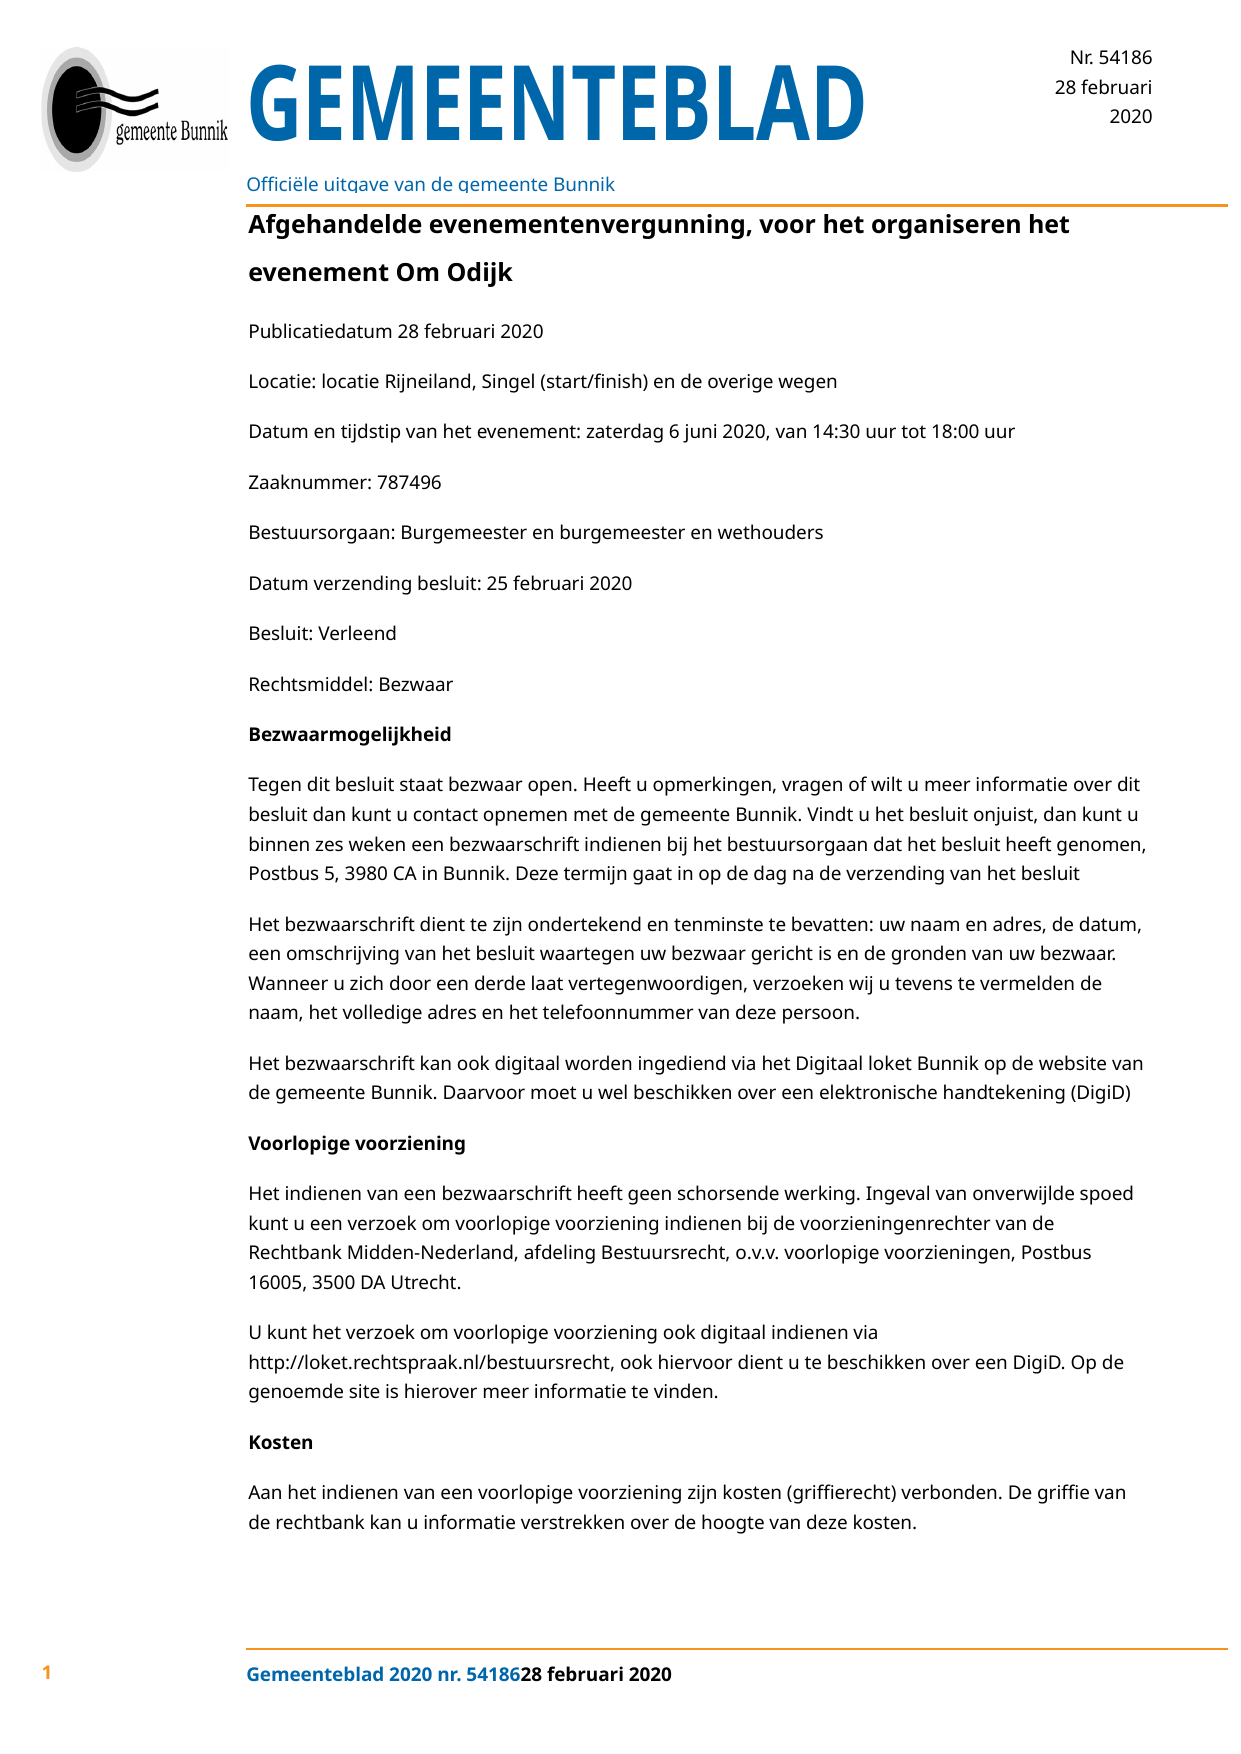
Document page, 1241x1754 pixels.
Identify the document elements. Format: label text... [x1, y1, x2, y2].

text Rechtsmiddel: Bezwaar [248, 671, 1152, 697]
text U kunt het verzoek om voorlopige voorziening ook digitaal indienen via http://loket.rechtspraak.nl/bestuursrecht, ook hiervoor dient u te beschikken over een DigiD. Op de genoemde site is hierover meer informatie te vinden. [248, 1319, 1152, 1404]
text Publicatiedatum 28 februari 2020 [248, 318, 1152, 344]
text Datum verzending besluit: 25 februari 2020 [248, 570, 1152, 596]
text Locatie: locatie Rijneiland, Singel (start/finish) en de overige wegen [248, 368, 1152, 394]
text Kosten [248, 1429, 1152, 1455]
text Aan het indienen van een voorlopige voorziening zijn kosten (griffierecht) verbonden. De griffie van de rechtbank kan u informatie verstrekken over de hoogte van deze kosten. [248, 1479, 1152, 1535]
text Het indienen van een bezwaarschrift heeft geen schorsende werking. Ingeval van onverwijlde spoed kunt u een verzoek om voorlopige voorziening indienen bij de voorzieningenrechter van de Rechtbank Midden-Nederland, afdeling Bestuursrecht, o.v.v. voorlopige voorzieningen, Postbus 16005, 3500 DA Utrecht. [248, 1180, 1152, 1295]
text Bezwaarmogelijkheid [248, 721, 1152, 747]
text Het bezwaarschrift kan ook digitaal worden ingediend via het Digitaal loket Bunnik op de website van de gemeente Bunnik. Daarvoor moet u wel beschikken over een elektronische handtekening (DigiD) [248, 1050, 1152, 1105]
picture [41, 47, 231, 172]
text Tegen dit besluit staat bezwaar open. Heeft u opmerkingen, vragen of wilt u meer informatie over dit besluit dan kunt u contact opnemen met de gemeente Bunnik. Vindt u het besluit onjuist, dan kunt u binnen zes weken een bezwaarschrift indienen bij het bestuursorgaan dat het besluit heeft genomen, Postbus 5, 3980 CA in Bunnik. Deze termijn gaat in op de dag na de verzending van het besluit [248, 772, 1152, 886]
text Besluit: Verleend [248, 620, 1152, 646]
text Afgehandelde evenementenvergunning, voor het organiseren het evenement Om Odijk [248, 207, 1152, 288]
text Voorlopige voorziening [248, 1130, 1152, 1156]
text Het bezwaarschrift dient te zijn ondertekend en tenminste te bevatten: uw naam en adres, de datum, een omschrijving van het besluit waartegen uw bezwaar gericht is en de gronden van uw bezwaar. Wanneer u zich door een derde laat vertegenwoordigen, verzoeken wij u tevens te vermelden de naam, het volledige adres en het telefoonnummer van deze persoon. [248, 911, 1152, 1025]
text Zaaknummer: 787496 [248, 469, 1152, 495]
text Bestuursorgaan: Burgemeester en burgemeester en wethouders [248, 519, 1152, 545]
text Datum en tijdstip van het evenement: zaterdag 6 juni 2020, van 14:30 uur tot 18:00 uur [248, 419, 1152, 444]
